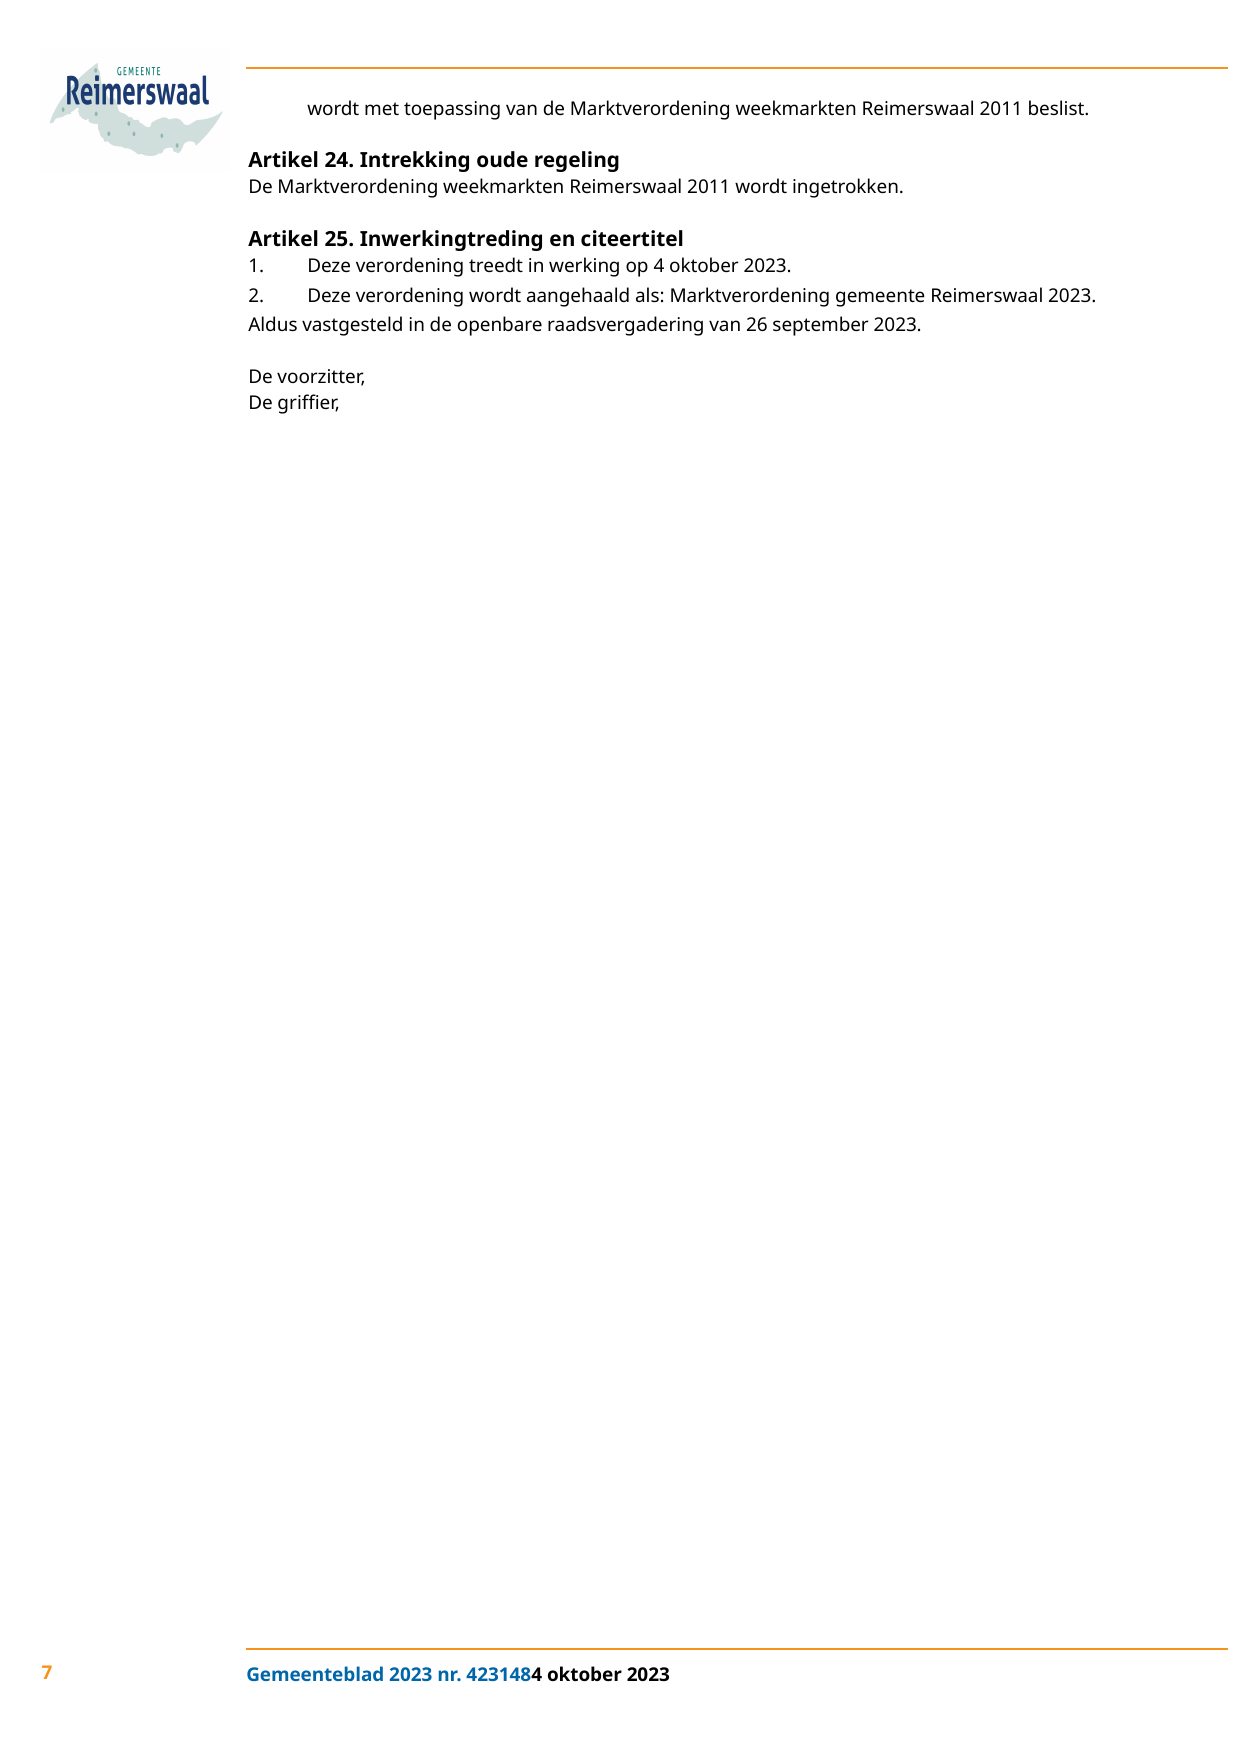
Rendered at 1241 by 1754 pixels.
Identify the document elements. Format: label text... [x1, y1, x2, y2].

list wordt met toepassing van de Marktverordening weekmarkten Reimerswaal 2011 beslist. [248, 95, 1152, 121]
text Artikel 24. Intrekking oude regeling [248, 145, 1152, 174]
text Aldus vastgesteld in de openbare raadsvergadering van 26 september 2023. [248, 312, 1152, 337]
list Deze verordening treedt in werking op 4 oktober 2023. [248, 252, 1152, 278]
text De griffier, [248, 389, 1152, 414]
text Artikel 25. Inwerkingtreding en citeertitel [248, 224, 1152, 252]
text De voorzitter, [248, 363, 1152, 389]
text De Marktverordening weekmarkten Reimerswaal 2011 wordt ingetrokken. [248, 174, 1152, 199]
picture [41, 47, 231, 172]
list Deze verordening wordt aangehaald als: Marktverordening gemeente Reimerswaal 2023. [248, 282, 1152, 308]
